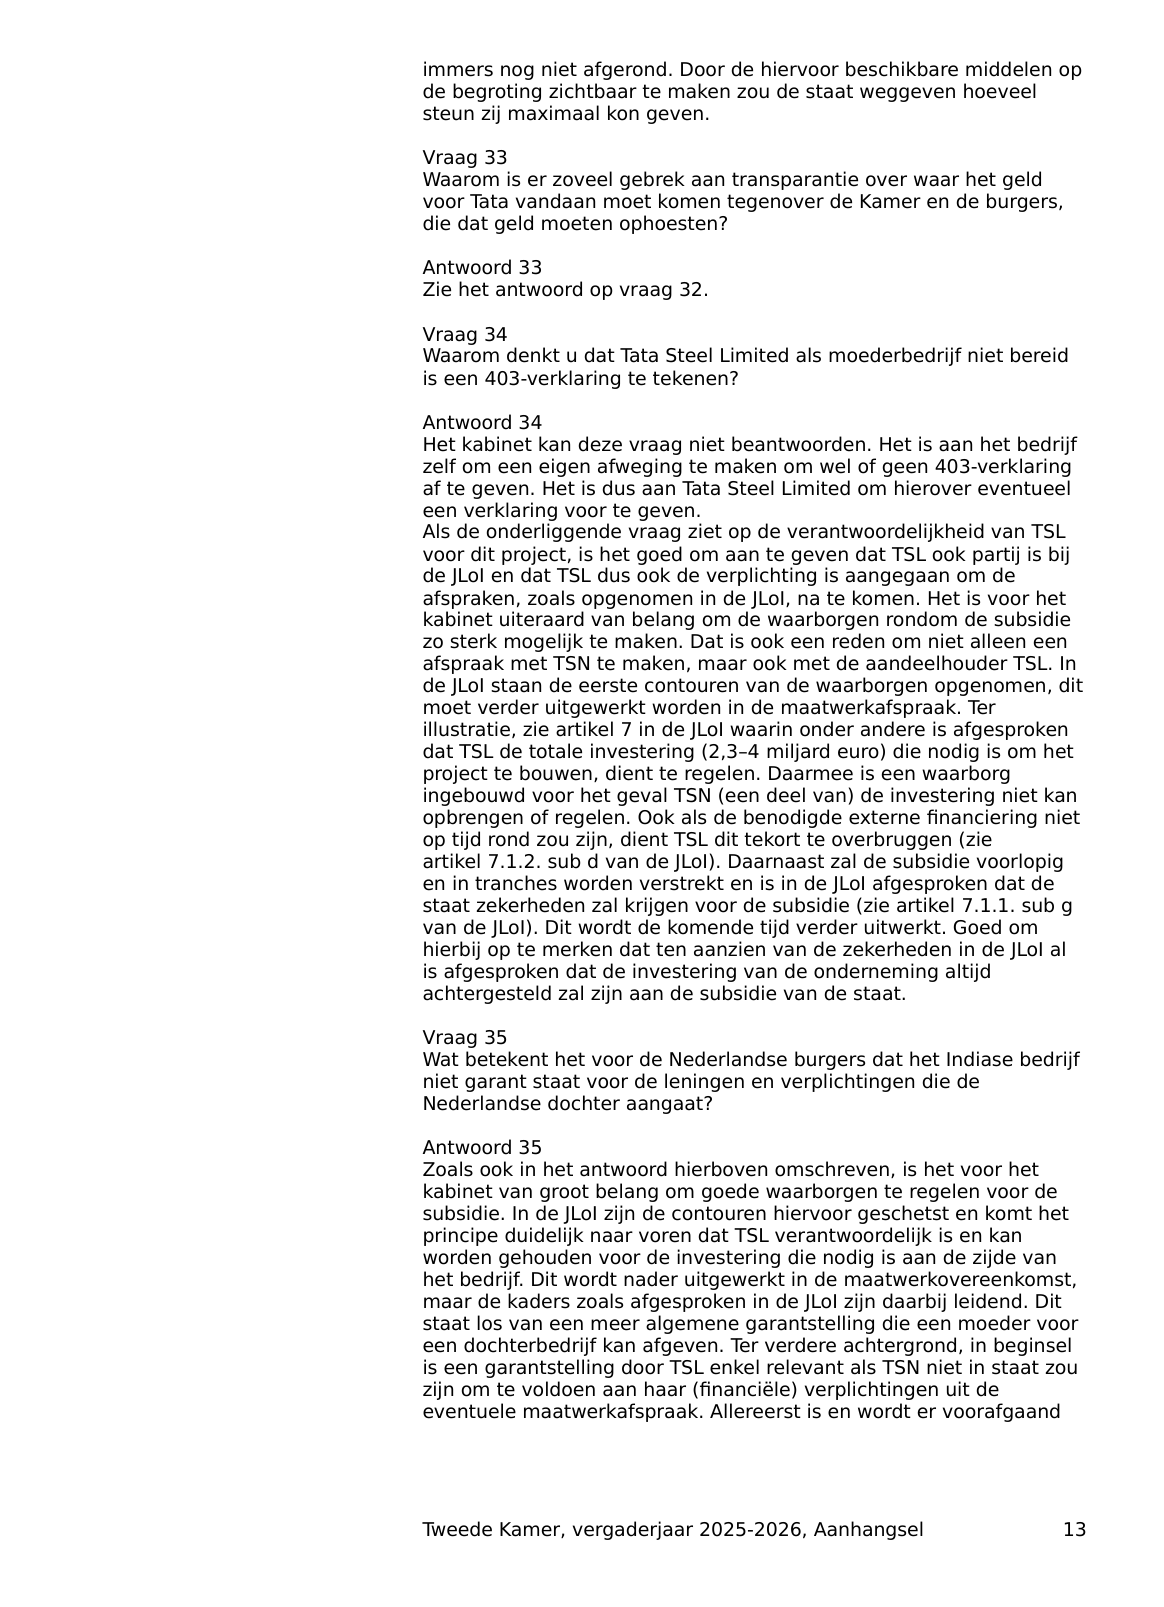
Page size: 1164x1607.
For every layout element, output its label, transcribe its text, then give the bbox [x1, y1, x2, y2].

text Als de onderliggende vraag ziet op de verantwoordelijkheid van TSL voor dit project, is het goed om aan te geven dat TSL ook partij is bij de JLoI en dat TSL dus ook de verplichting is aangegaan om de afspraken, zoals opgenomen in de JLoI, na te komen. Het is voor het kabinet uiteraard van belang om de waarborgen rondom de subsidie zo sterk mogelijk te maken. Dat is ook een reden om niet alleen een afspraak met TSN te maken, maar ook met de aandeelhouder TSL. In de JLoI staan de eerste contouren van de waarborgen opgenomen, dit moet verder uitgewerkt worden in de maatwerkafspraak. Ter illustratie, zie artikel 7 in de JLoI waarin onder andere is afgesproken dat TSL de totale investering (2,3–4 miljard euro) die nodig is om het project te bouwen, dient te regelen. Daarmee is een waarborg ingebouwd voor het geval TSN (een deel van) de investering niet kan opbrengen of regelen. Ook als de benodigde externe financiering niet op tijd rond zou zijn, dient TSL dit tekort te overbruggen (zie artikel 7.1.2. sub d van de JLoI). Daarnaast zal de subsidie voorlopig en in tranches worden verstrekt en is in de JLoI afgesproken dat de staat zekerheden zal krijgen voor de subsidie (zie artikel 7.1.1. sub g van de JLoI). Dit wordt de komende tijd verder uitwerkt. Goed om hierbij op te merken dat ten aanzien van de zekerheden in de JLoI al is afgesproken dat de investering van de onderneming altijd achtergesteld zal zijn aan de subsidie van de staat. [422, 521, 1087, 1005]
text Het kabinet kan deze vraag niet beantwoorden. Het is aan het bedrijf zelf om een eigen afweging te maken om wel of geen 403-verklaring af te geven. Het is dus aan Tata Steel Limited om hierover eventueel een verklaring voor te geven. [422, 433, 1087, 521]
text Antwoord 33 [422, 257, 1087, 279]
text Waarom is er zoveel gebrek aan transparantie over waar het geld voor Tata vandaan moet komen tegenover de Kamer en de burgers, die dat geld moeten ophoesten? [422, 169, 1087, 235]
text Vraag 35 [422, 1027, 1087, 1049]
text Zoals ook in het antwoord hierboven omschreven, is het voor het kabinet van groot belang om goede waarborgen te regelen voor de subsidie. In de JLoI zijn de contouren hiervoor geschetst en komt het principe duidelijk naar voren dat TSL verantwoordelijk is en kan worden gehouden voor de investering die nodig is aan de zijde van het bedrijf. Dit wordt nader uitgewerkt in de maatwerkovereenkomst, maar de kaders zoals afgesproken in de JLoI zijn daarbij leidend. Dit staat los van een meer algemene garantstelling die een moeder voor een dochterbedrijf kan afgeven. Ter verdere achtergrond, in beginsel is een garantstelling door TSL enkel relevant als TSN niet in staat zou zijn om te voldoen aan haar (financiële) verplichtingen uit de eventuele maatwerkafspraak. Allereerst is en wordt er voorafgaand [422, 1159, 1087, 1423]
text Antwoord 35 [422, 1137, 1087, 1159]
text immers nog niet afgerond. Door de hiervoor beschikbare middelen op de begroting zichtbaar te maken zou de staat weggeven hoeveel steun zij maximaal kon geven. [422, 59, 1087, 125]
text Wat betekent het voor de Nederlandse burgers dat het Indiase bedrijf niet garant staat voor de leningen en verplichtingen die de Nederlandse dochter aangaat? [422, 1049, 1087, 1115]
text Antwoord 34 [422, 412, 1087, 433]
text Waarom denkt u dat Tata Steel Limited als moederbedrijf niet bereid is een 403-verklaring te tekenen? [422, 345, 1087, 389]
text Vraag 33 [422, 147, 1087, 169]
text Vraag 34 [422, 323, 1087, 345]
text Zie het antwoord op vraag 32. [422, 279, 1087, 301]
